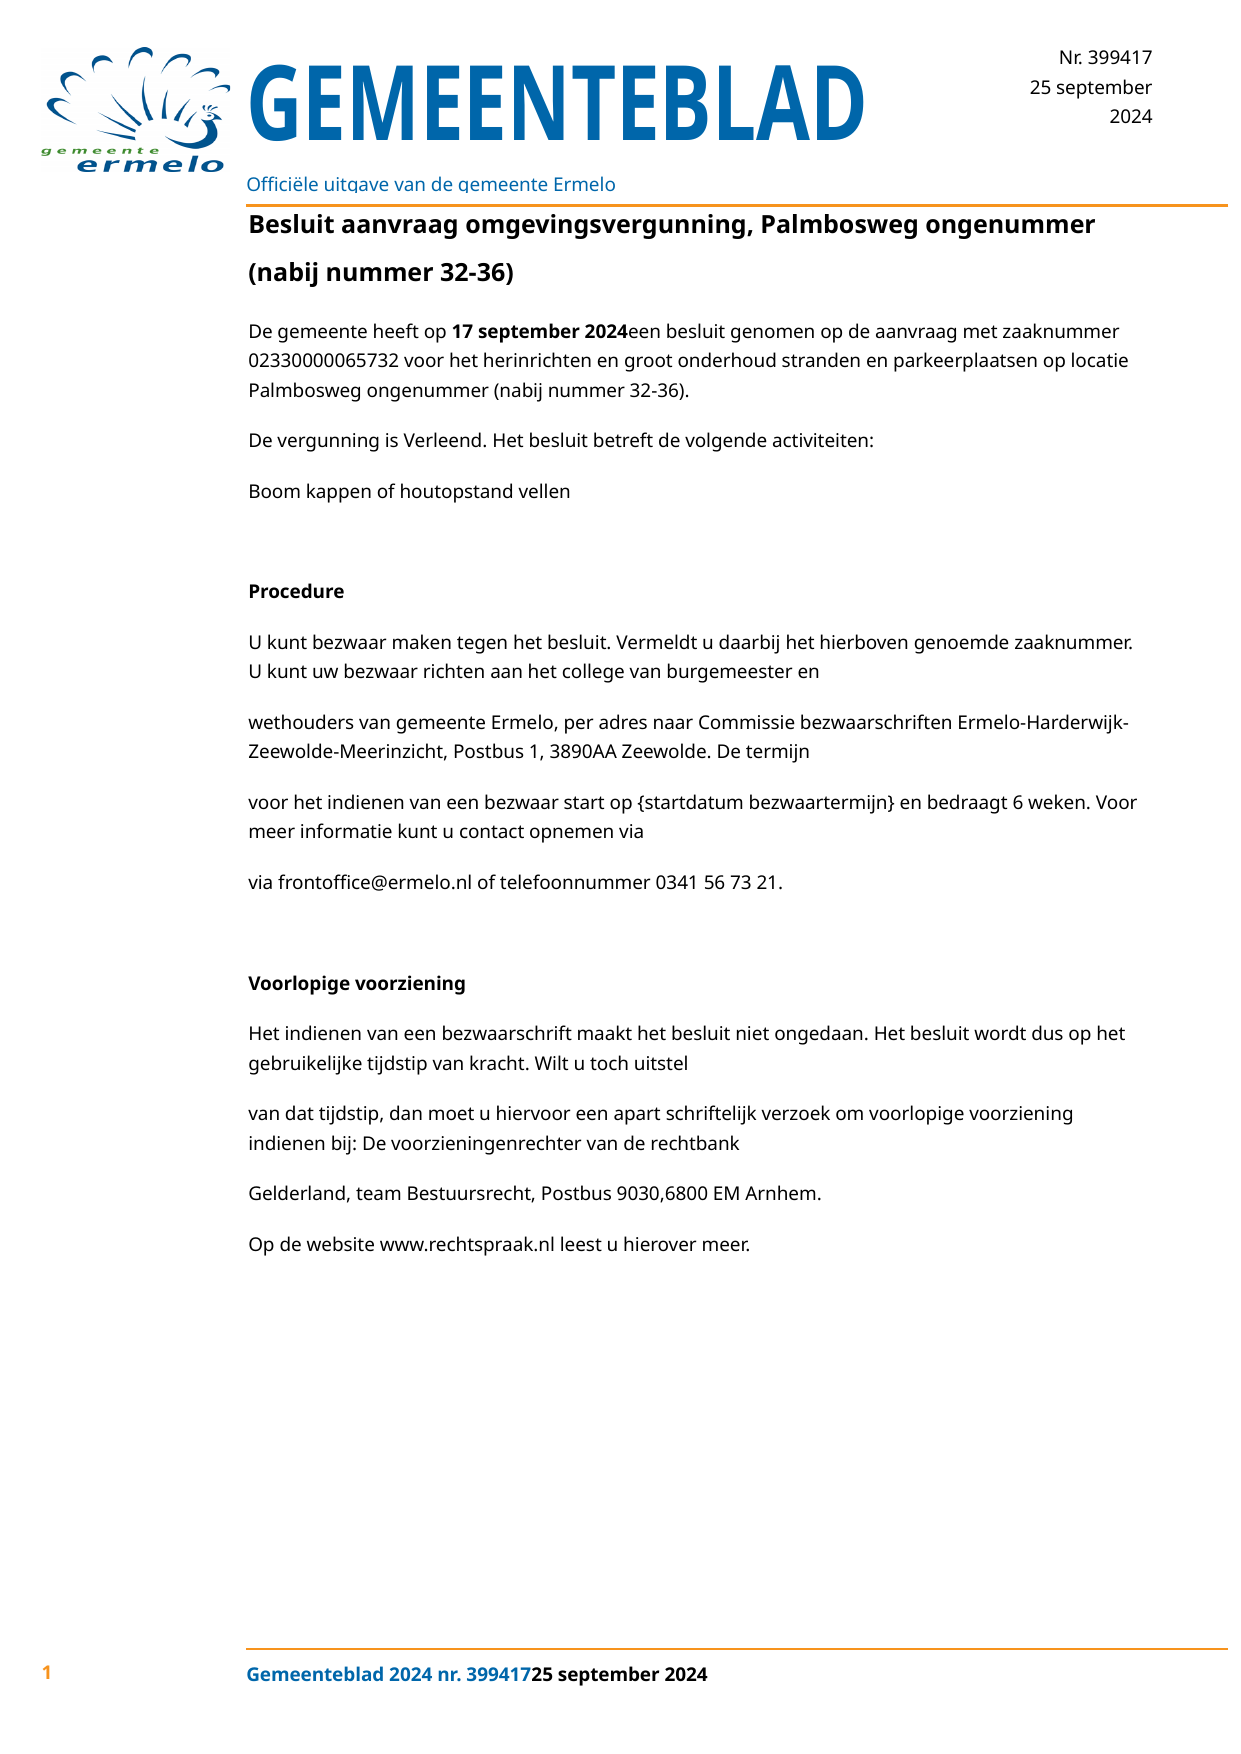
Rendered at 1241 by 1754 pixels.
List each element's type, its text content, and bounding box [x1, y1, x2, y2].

text Procedure [248, 579, 1152, 604]
text Op de website www.rechtspraak.nl leest u hierover meer. [248, 1231, 1152, 1257]
text van dat tijdstip, dan moet u hiervoor een apart schriftelijk verzoek om voorlopige voorziening indienen bij: De voorzieningenrechter van de rechtbank [248, 1100, 1152, 1156]
text De gemeente heeft op 17 september 2024een besluit genomen op de aanvraag met zaaknummer 02330000065732 voor het herinrichten en groot onderhoud stranden en parkeerplaatsen op locatie Palmbosweg ongenummer (nabij nummer 32-36). [248, 318, 1152, 403]
text Het indienen van een bezwaarschrift maakt het besluit niet ongedaan. Het besluit wordt dus op het gebruikelijke tijdstip van kracht. Wilt u toch uitstel [248, 1020, 1152, 1076]
picture [41, 47, 231, 172]
text Voorlopige voorziening [248, 970, 1152, 996]
text U kunt bezwaar maken tegen het besluit. Vermeldt u daarbij het hierboven genoemde zaaknummer. U kunt uw bezwaar richten aan het college van burgemeester en [248, 629, 1152, 684]
text Boom kappen of houtopstand vellen [248, 478, 1152, 504]
text Besluit aanvraag omgevingsvergunning, Palmbosweg ongenummer (nabij nummer 32-36) [248, 207, 1152, 288]
text Gelderland, team Bestuursrecht, Postbus 9030,6800 EM Arnhem. [248, 1180, 1152, 1206]
text wethouders van gemeente Ermelo, per adres naar Commissie bezwaarschriften Ermelo-Harderwijk-Zeewolde-Meerinzicht, Postbus 1, 3890AA Zeewolde. De termijn [248, 709, 1152, 764]
text De vergunning is Verleend. Het besluit betreft de volgende activiteiten: [248, 427, 1152, 453]
text via frontoffice@ermelo.nl of telefoonnummer 0341 56 73 21. [248, 869, 1152, 895]
text voor het indienen van een bezwaar start op {startdatum bezwaartermijn} en bedraagt 6 weken. Voor meer informatie kunt u contact opnemen via [248, 789, 1152, 844]
